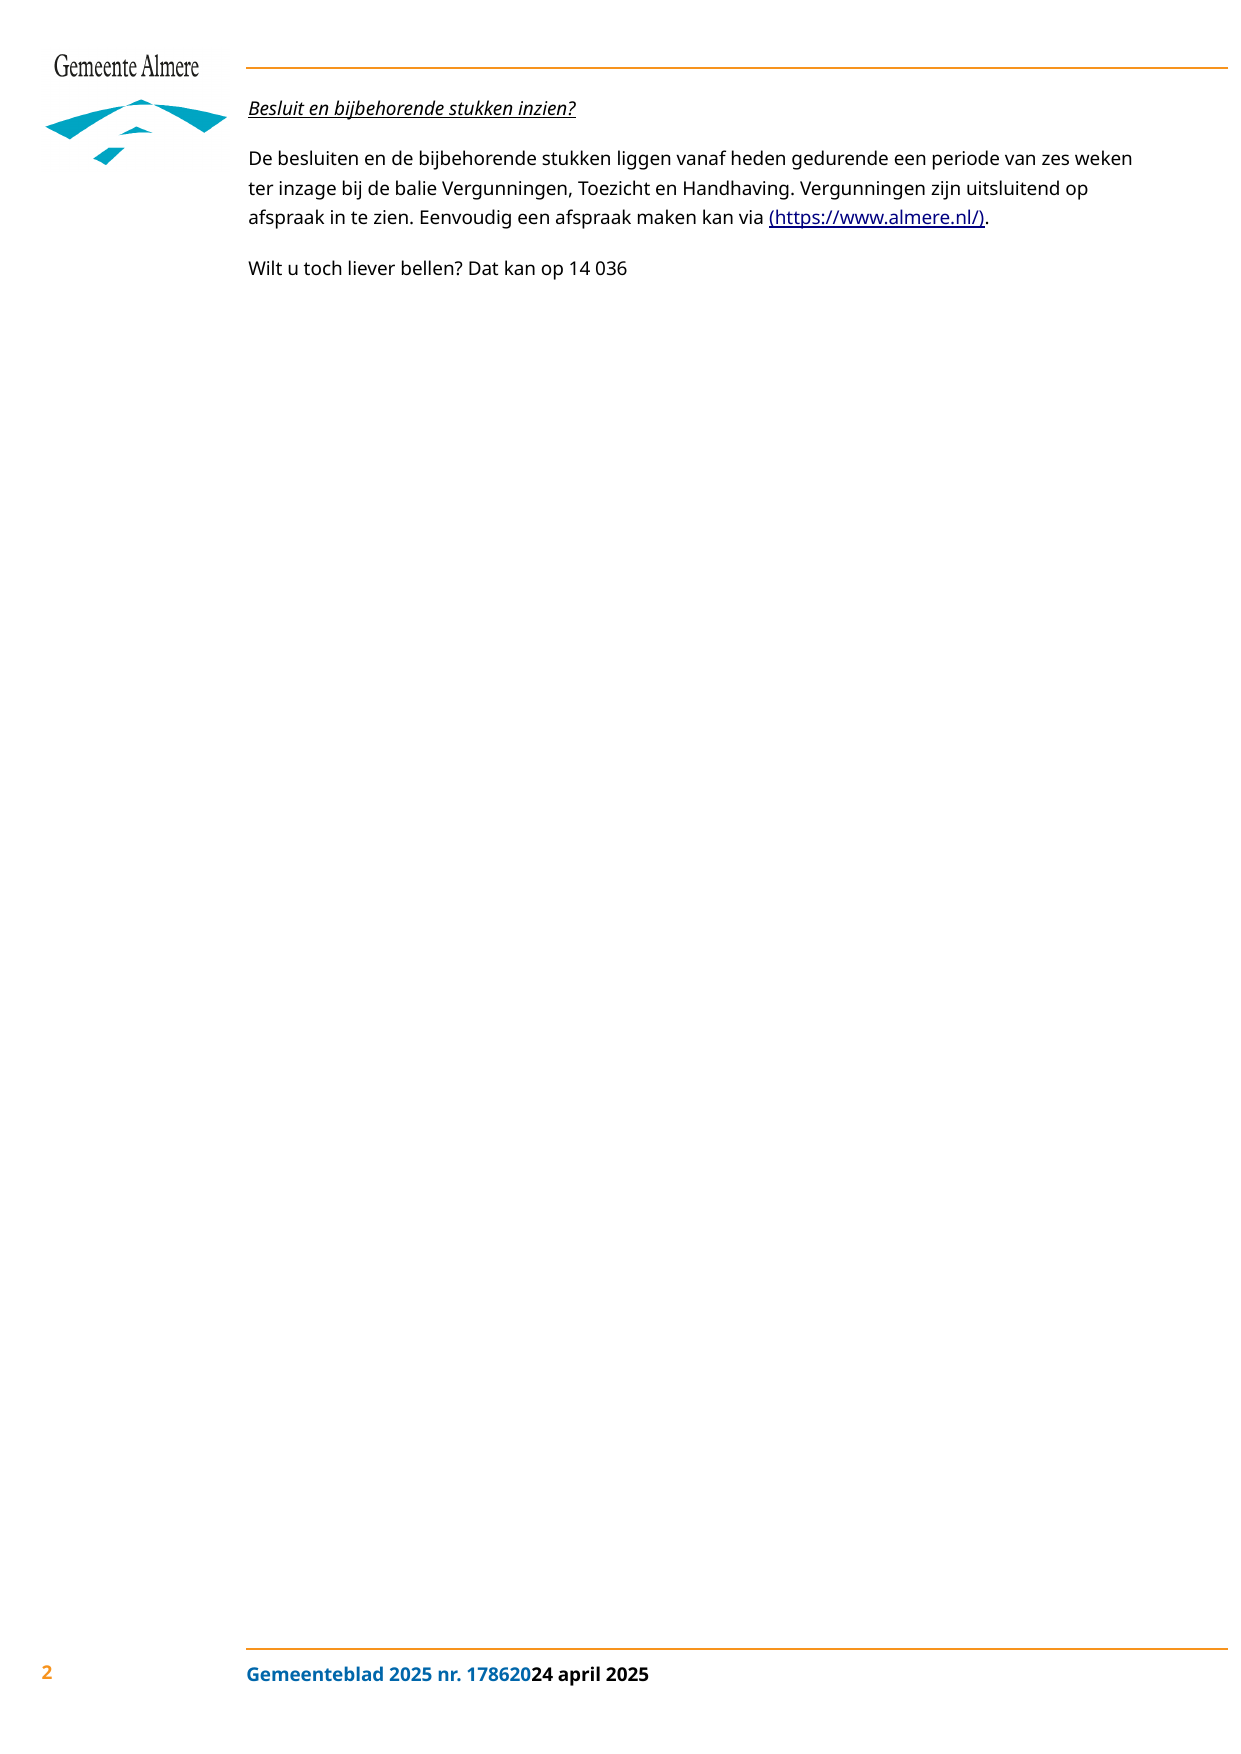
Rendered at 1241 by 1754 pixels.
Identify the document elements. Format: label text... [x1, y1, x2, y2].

text Besluit en bijbehorende stukken inzien? [248, 95, 1152, 121]
text Wilt u toch liever bellen? Dat kan op 14 036 [248, 255, 1152, 281]
picture [41, 47, 231, 172]
text De besluiten en de bijbehorende stukken liggen vanaf heden gedurende een periode van zes weken ter inzage bij de balie Vergunningen, Toezicht en Handhaving. Vergunningen zijn uitsluitend op afspraak in te zien. Eenvoudig een afspraak maken kan via (https://www.almere.nl/). [248, 145, 1152, 230]
